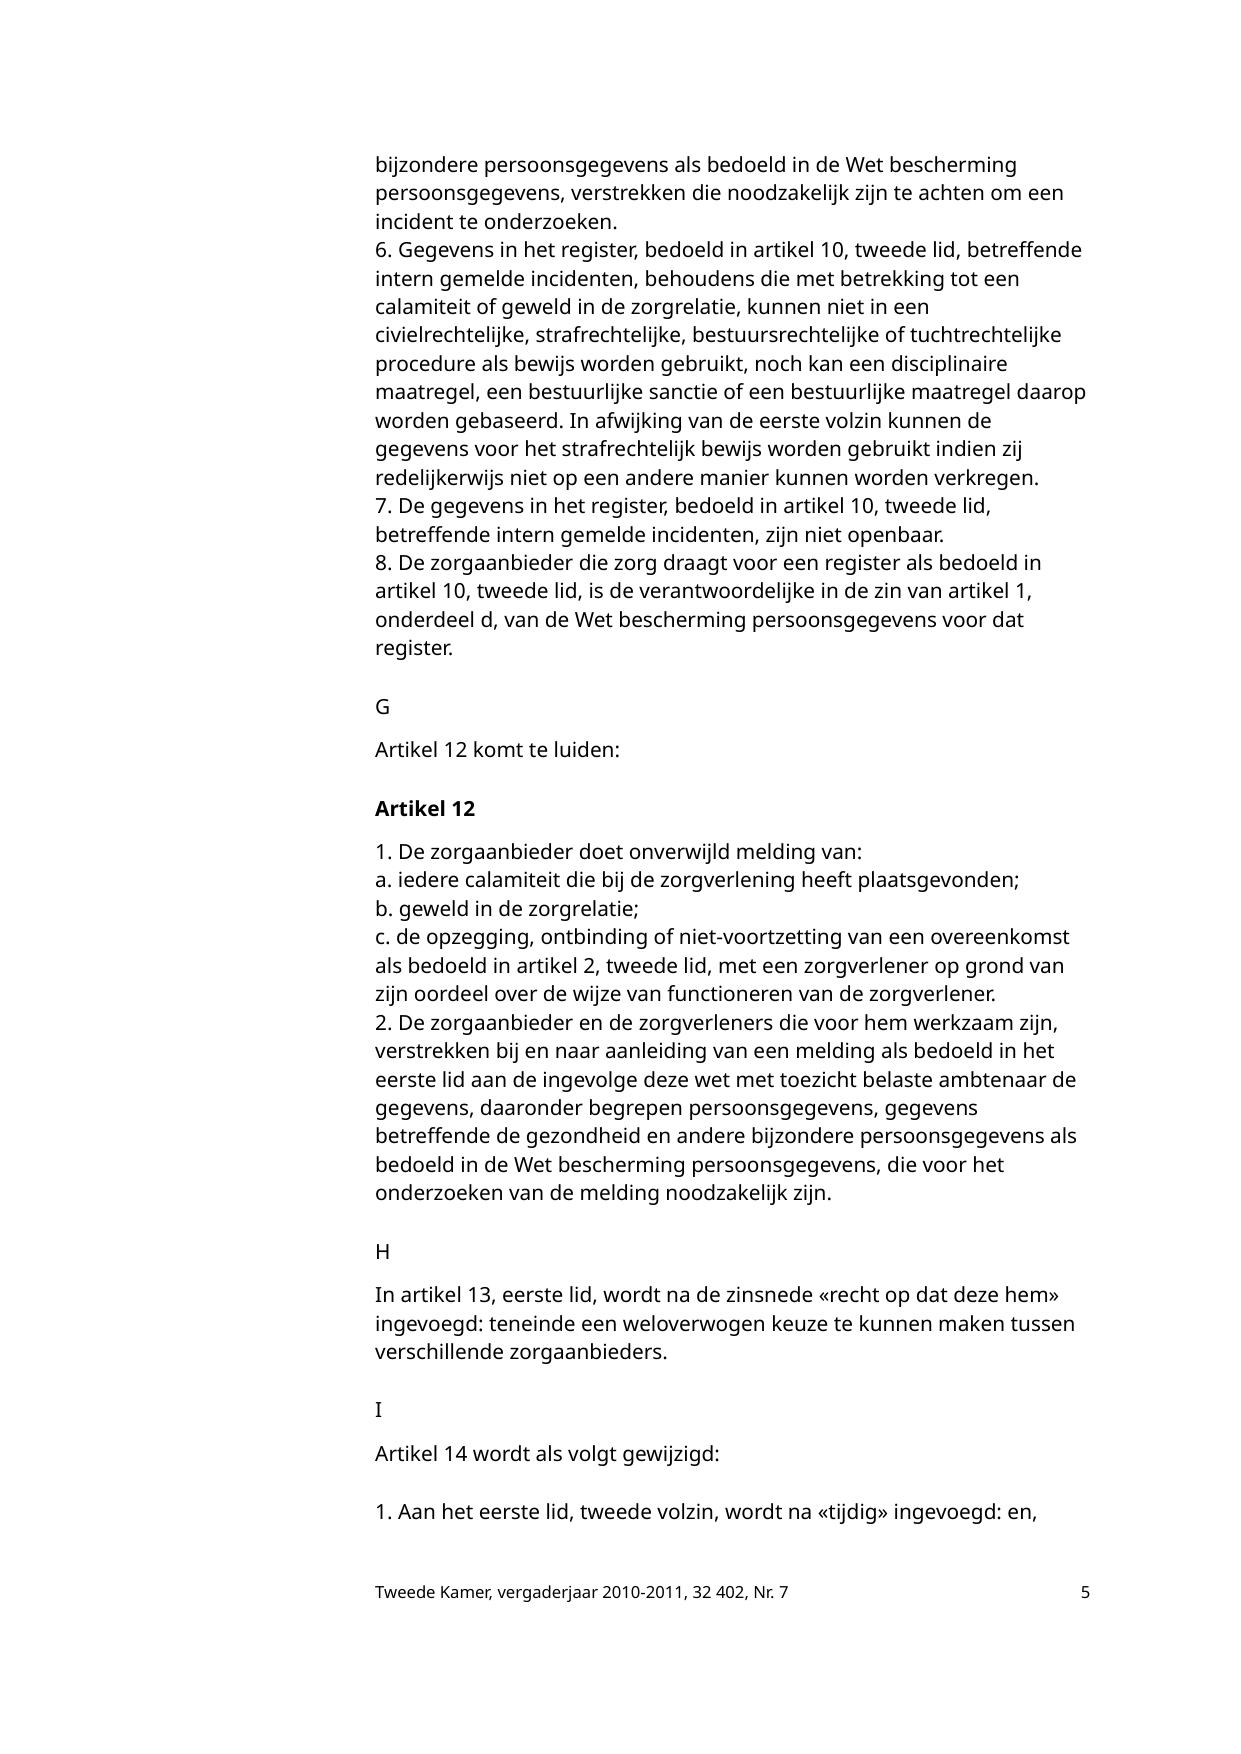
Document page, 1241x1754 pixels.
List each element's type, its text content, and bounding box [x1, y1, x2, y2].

text 1. Aan het eerste lid, tweede volzin, wordt na «tijdig» ingevoegd: en, [375, 1497, 1090, 1526]
text 2. De zorgaanbieder en de zorgverleners die voor hem werkzaam zijn, verstrekken bij en naar aanleiding van een melding als bedoeld in het eerste lid aan de ingevolge deze wet met toezicht belaste ambtenaar de gegevens, daaronder begrepen persoonsgegevens, gegevens betreffende de gezondheid en andere bijzondere persoonsgegevens als bedoeld in de Wet bescherming persoonsgegevens, die voor het onderzoeken van de melding noodzakelijk zijn. [375, 1008, 1090, 1207]
text 7. De gegevens in het register, bedoeld in artikel 10, tweede lid, betreffende intern gemelde incidenten, zijn niet openbaar. [375, 491, 1090, 548]
text Artikel 12 [375, 794, 1090, 822]
text Artikel 14 wordt als volgt gewijzigd: [375, 1439, 1090, 1467]
text G [375, 692, 1090, 720]
text I [375, 1396, 1090, 1424]
text c. de opzegging, ontbinding of niet-voortzetting van een overeenkomst als bedoeld in artikel 2, tweede lid, met een zorgverlener op grond van zijn oordeel over de wijze van functioneren van de zorgverlener. [375, 922, 1090, 1008]
text H [375, 1237, 1090, 1265]
text 8. De zorgaanbieder die zorg draagt voor een register als bedoeld in artikel 10, tweede lid, is de verantwoordelijke in de zin van artikel 1, onderdeel d, van de Wet bescherming persoonsgegevens voor dat register. [375, 548, 1090, 662]
text 6. Gegevens in het register, bedoeld in artikel 10, tweede lid, betreffende intern gemelde incidenten, behoudens die met betrekking tot een calamiteit of geweld in de zorgrelatie, kunnen niet in een civielrechtelijke, strafrechtelijke, bestuursrechtelijke of tuchtrechtelijke procedure als bewijs worden gebruikt, noch kan een disciplinaire maatregel, een bestuurlijke sanctie of een bestuurlijke maatregel daarop worden gebaseerd. In afwijking van de eerste volzin kunnen de gegevens voor het strafrechtelijk bewijs worden gebruikt indien zij redelijkerwijs niet op een andere manier kunnen worden verkregen. [375, 235, 1090, 491]
text Artikel 12 komt te luiden: [375, 735, 1090, 764]
text In artikel 13, eerste lid, wordt na de zinsnede «recht op dat deze hem» ingevoegd: teneinde een weloverwogen keuze te kunnen maken tussen verschillende zorgaanbieders. [375, 1280, 1090, 1366]
text bijzondere persoonsgegevens als bedoeld in de Wet bescherming persoonsgegevens, verstrekken die noodzakelijk zijn te achten om een incident te onderzoeken. [375, 150, 1090, 235]
text b. geweld in de zorgrelatie; [375, 894, 1090, 922]
text 1. De zorgaanbieder doet onverwijld melding van: [375, 837, 1090, 866]
text a. iedere calamiteit die bij de zorgverlening heeft plaatsgevonden; [375, 866, 1090, 894]
